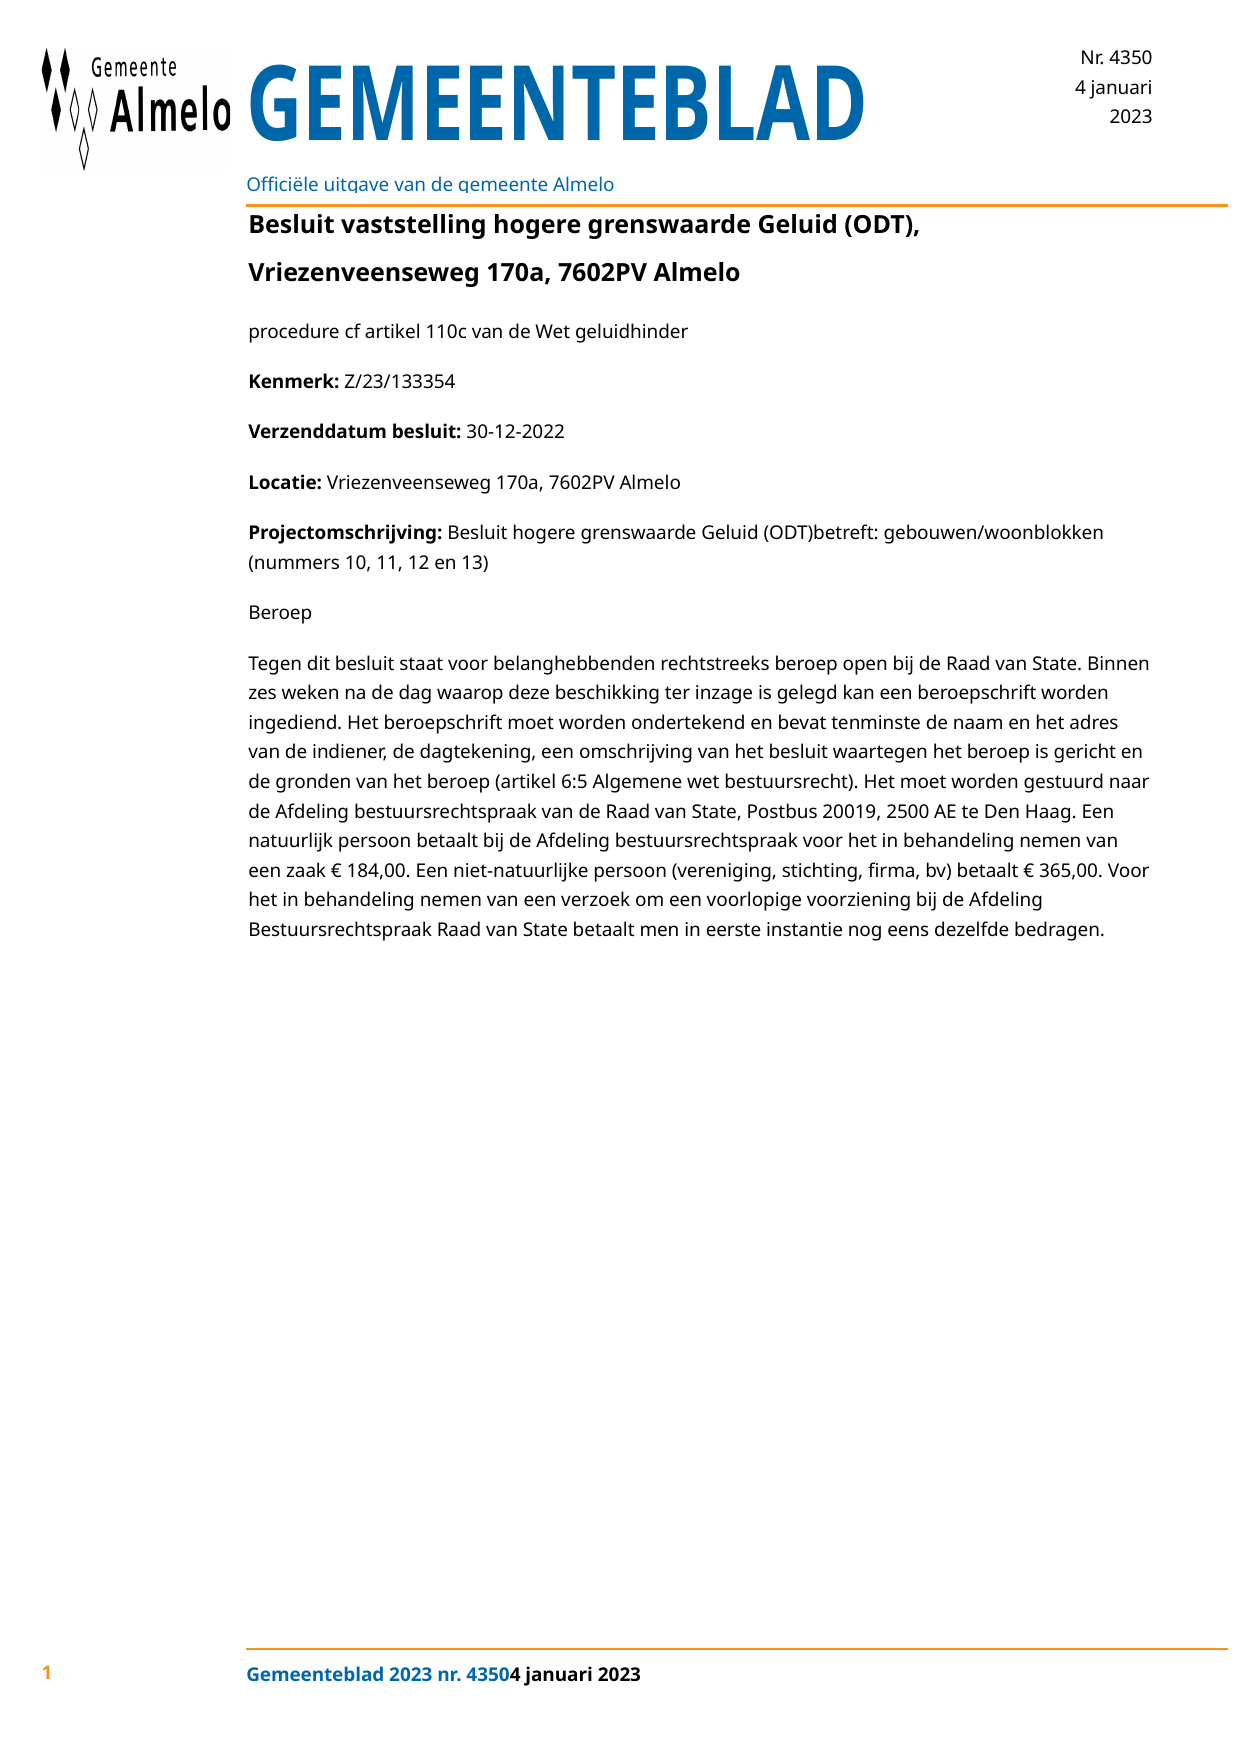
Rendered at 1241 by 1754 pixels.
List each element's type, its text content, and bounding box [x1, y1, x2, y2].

text Tegen dit besluit staat voor belanghebbenden rechtstreeks beroep open bij de Raad van State. Binnen zes weken na de dag waarop deze beschikking ter inzage is gelegd kan een beroepschrift worden ingediend. Het beroepschrift moet worden ondertekend en bevat tenminste de naam en het adres van de indiener, de dagtekening, een omschrijving van het besluit waartegen het beroep is gericht en de gronden van het beroep (artikel 6:5 Algemene wet bestuursrecht). Het moet worden gestuurd naar de Afdeling bestuursrechtspraak van de Raad van State, Postbus 20019, 2500 AE te Den Haag. Een natuurlijk persoon betaalt bij de Afdeling bestuursrechtspraak voor het in behandeling nemen van een zaak € 184,00. Een niet-natuurlijke persoon (vereniging, stichting, firma, bv) betaalt € 365,00. Voor het in behandeling nemen van een verzoek om een voorlopige voorziening bij de Afdeling Bestuursrechtspraak Raad van State betaalt men in eerste instantie nog eens dezelfde bedragen. [248, 650, 1152, 942]
text Kenmerk: Z/23/133354 [248, 368, 1152, 394]
text Beroep [248, 599, 1152, 625]
text Besluit vaststelling hogere grenswaarde Geluid (ODT), Vriezenveenseweg 170a, 7602PV Almelo [248, 207, 1152, 288]
text Projectomschrijving: Besluit hogere grenswaarde Geluid (ODT)betreft: gebouwen/woonblokken (nummers 10, 11, 12 en 13) [248, 519, 1152, 575]
text Locatie: Vriezenveenseweg 170a, 7602PV Almelo [248, 469, 1152, 495]
text Verzenddatum besluit: 30-12-2022 [248, 419, 1152, 444]
text procedure cf artikel 110c van de Wet geluidhinder [248, 318, 1152, 344]
picture [41, 47, 231, 172]
